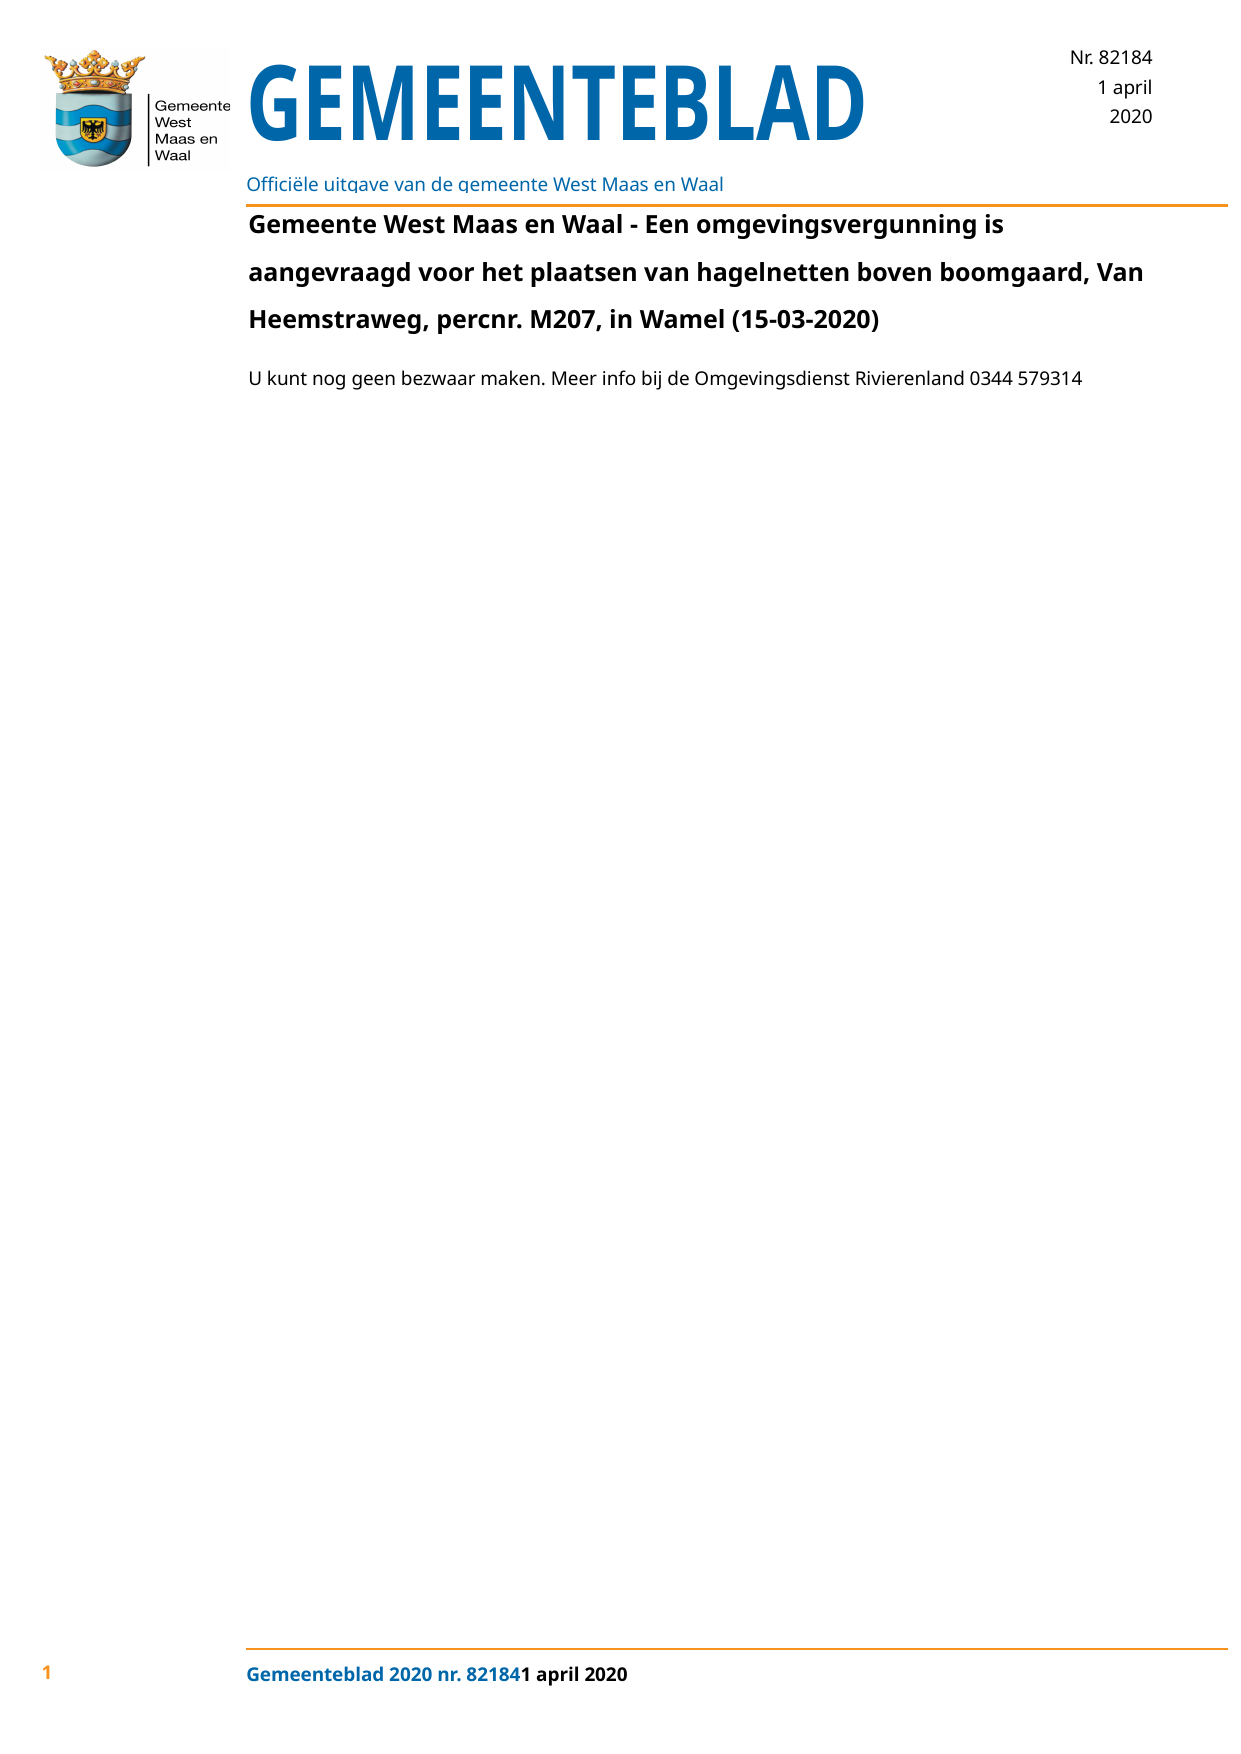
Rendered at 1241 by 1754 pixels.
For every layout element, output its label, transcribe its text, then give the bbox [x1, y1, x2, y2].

text U kunt nog geen bezwaar maken. Meer info bij de Omgevingsdienst Rivierenland 0344 579314 [248, 366, 1152, 391]
text Gemeente West Maas en Waal - Een omgevingsvergunning is aangevraagd voor het plaatsen van hagelnetten boven boomgaard, Van Heemstraweg, percnr. M207, in Wamel (15-03-2020) [248, 207, 1152, 336]
picture [41, 47, 231, 172]
